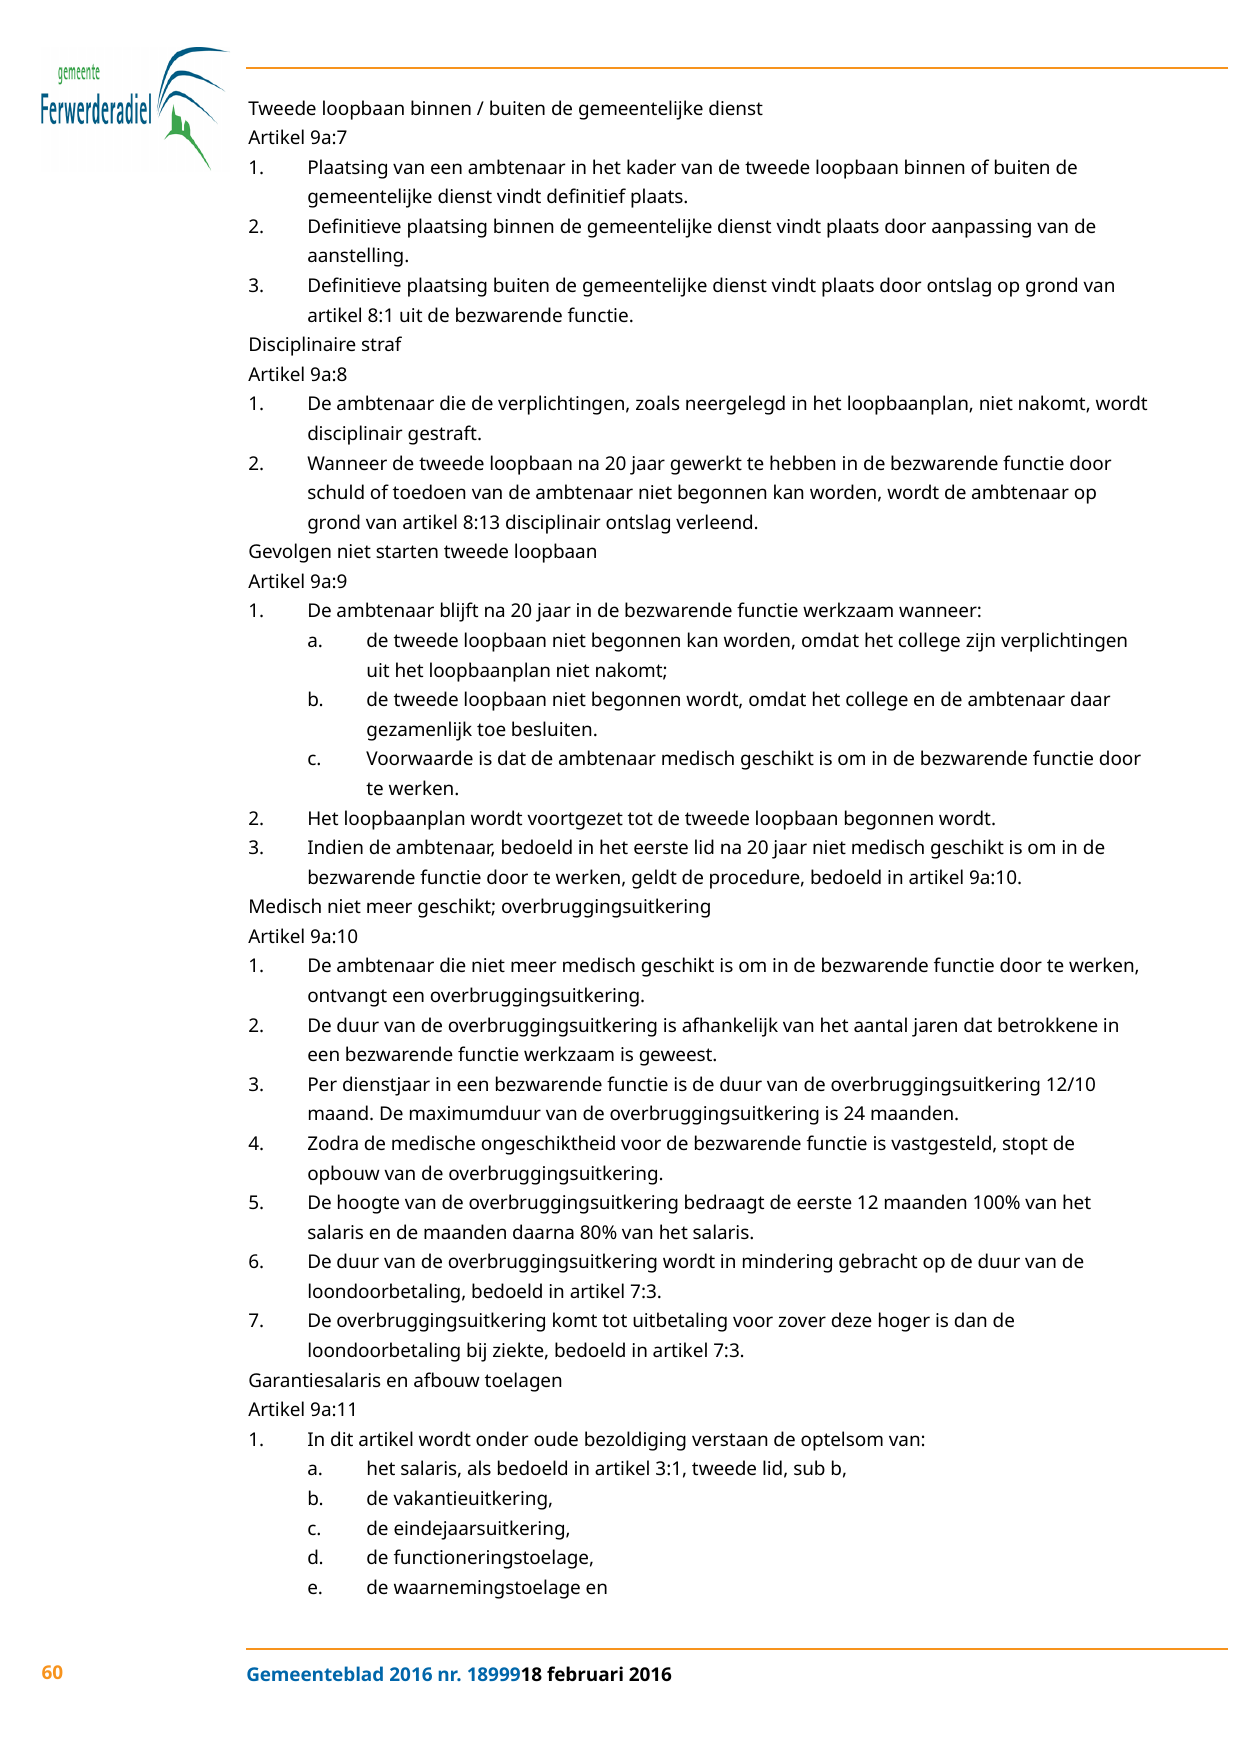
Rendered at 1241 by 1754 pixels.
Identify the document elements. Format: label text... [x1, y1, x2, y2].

list Zodra de medische ongeschiktheid voor de bezwarende functie is vastgesteld, stopt de opbouw van de overbruggingsuitkering. [248, 1130, 1152, 1186]
list de functioneringstoelage, [307, 1544, 1152, 1570]
list het salaris, als bedoeld in artikel 3:1, tweede lid, sub b, [307, 1456, 1152, 1481]
text Garantiesalaris en afbouw toelagen [248, 1367, 1152, 1393]
text Tweede loopbaan binnen / buiten de gemeentelijke dienst [248, 95, 1152, 121]
list De duur van de overbruggingsuitkering is afhankelijk van het aantal jaren dat betrokkene in een bezwarende functie werkzaam is geweest. [248, 1012, 1152, 1067]
list de tweede loopbaan niet begonnen kan worden, omdat het college zijn verplichtingen uit het loopbaanplan niet nakomt; [307, 627, 1152, 683]
picture [41, 47, 231, 172]
list De ambtenaar die de verplichtingen, zoals neergelegd in het loopbaanplan, niet nakomt, wordt disciplinair gestraft. [248, 391, 1152, 446]
list Voorwaarde is dat de ambtenaar medisch geschikt is om in de bezwarende functie door te werken. [307, 746, 1152, 801]
list de waarnemingstoelage en [307, 1574, 1152, 1600]
list Het loopbaanplan wordt voortgezet tot de tweede loopbaan begonnen wordt. [248, 805, 1152, 831]
list De hoogte van de overbruggingsuitkering bedraagt de eerste 12 maanden 100% van het salaris en de maanden daarna 80% van het salaris. [248, 1189, 1152, 1245]
text Artikel 9a:10 [248, 923, 1152, 949]
list De ambtenaar die niet meer medisch geschikt is om in de bezwarende functie door te werken, ontvangt een overbruggingsuitkering. [248, 953, 1152, 1008]
text Disciplinaire straf [248, 331, 1152, 357]
text Artikel 9a:7 [248, 124, 1152, 150]
text Artikel 9a:11 [248, 1396, 1152, 1422]
list De ambtenaar blijft na 20 jaar in de bezwarende functie werkzaam wanneer: [248, 598, 1152, 623]
list de vakantieuitkering, [307, 1485, 1152, 1511]
text Medisch niet meer geschikt; overbruggingsuitkering [248, 893, 1152, 919]
list De duur van de overbruggingsuitkering wordt in mindering gebracht op de duur van de loondoorbetaling, bedoeld in artikel 7:3. [248, 1248, 1152, 1304]
list Definitieve plaatsing buiten de gemeentelijke dienst vindt plaats door ontslag op grond van artikel 8:1 uit de bezwarende functie. [248, 272, 1152, 328]
list Definitieve plaatsing binnen de gemeentelijke dienst vindt plaats door aanpassing van de aanstelling. [248, 213, 1152, 268]
text Artikel 9a:8 [248, 361, 1152, 387]
text Artikel 9a:9 [248, 568, 1152, 594]
list Plaatsing van een ambtenaar in het kader van de tweede loopbaan binnen of buiten de gemeentelijke dienst vindt definitief plaats. [248, 154, 1152, 209]
list de tweede loopbaan niet begonnen wordt, omdat het college en de ambtenaar daar gezamenlijk toe besluiten. [307, 686, 1152, 742]
list Indien de ambtenaar, bedoeld in het eerste lid na 20 jaar niet medisch geschikt is om in de bezwarende functie door te werken, geldt de procedure, bedoeld in artikel 9a:10. [248, 834, 1152, 890]
text Gevolgen niet starten tweede loopbaan [248, 538, 1152, 564]
list de eindejaarsuitkering, [307, 1515, 1152, 1541]
list Per dienstjaar in een bezwarende functie is de duur van de overbruggingsuitkering 12/10 maand. De maximumduur van de overbruggingsuitkering is 24 maanden. [248, 1071, 1152, 1126]
list In dit artikel wordt onder oude bezoldiging verstaan de optelsom van: [248, 1426, 1152, 1452]
list De overbruggingsuitkering komt tot uitbetaling voor zover deze hoger is dan de loondoorbetaling bij ziekte, bedoeld in artikel 7:3. [248, 1308, 1152, 1363]
list Wanneer de tweede loopbaan na 20 jaar gewerkt te hebben in de bezwarende functie door schuld of toedoen van de ambtenaar niet begonnen kan worden, wordt de ambtenaar op grond van artikel 8:13 disciplinair ontslag verleend. [248, 450, 1152, 535]
